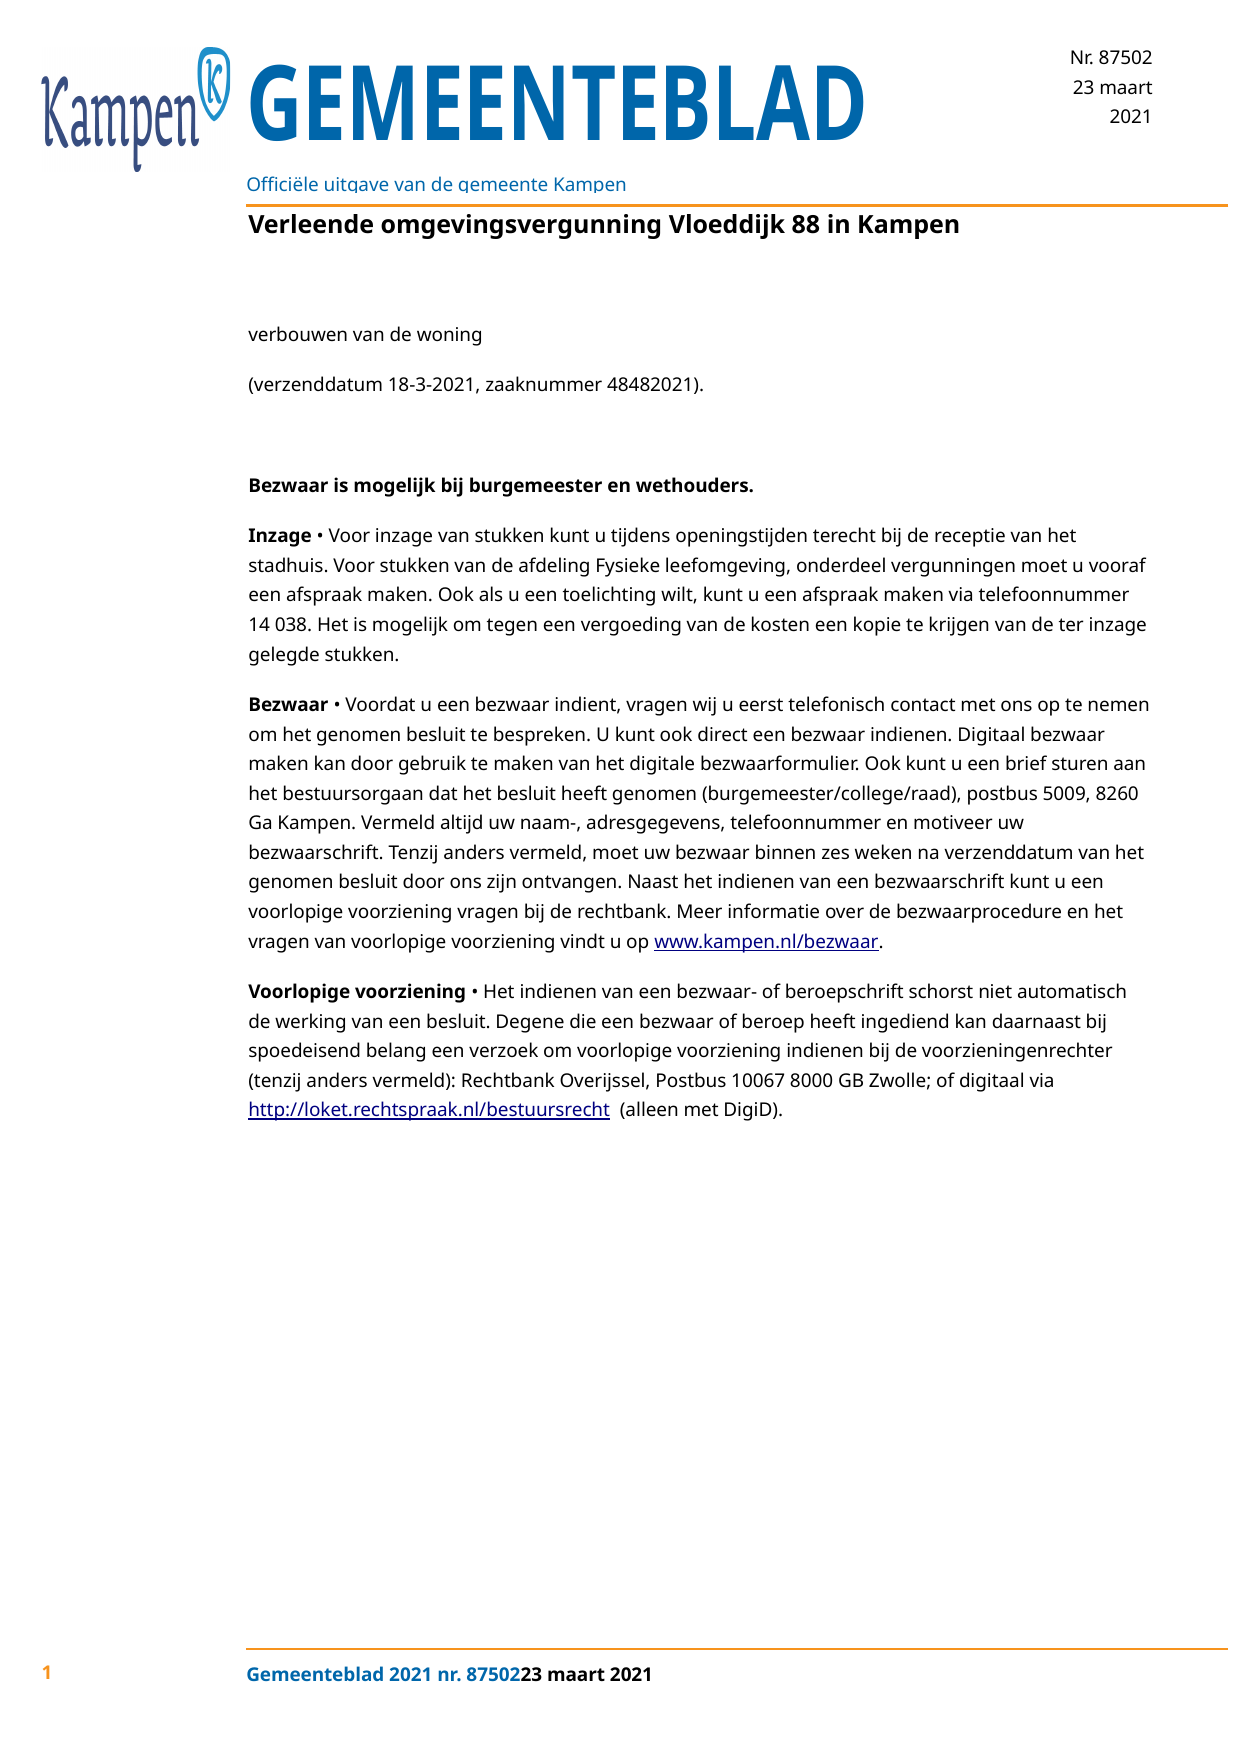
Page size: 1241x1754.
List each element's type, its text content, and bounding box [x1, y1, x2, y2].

picture [41, 47, 231, 172]
text Verleende omgevingsvergunning Vloeddijk 88 in Kampen [248, 207, 1152, 241]
text (verzenddatum 18-3-2021, zaaknummer 48482021). [248, 371, 1152, 397]
text Bezwaar is mogelijk bij burgemeester en wethouders. [248, 472, 1152, 498]
text verbouwen van de woning [248, 321, 1152, 346]
text Voorlopige voorziening • Het indienen van een bezwaar- of beroepschrift schorst niet automatisch de werking van een besluit. Degene die een bezwaar of beroep heeft ingediend kan daarnaast bij spoedeisend belang een verzoek om voorlopige voorziening indienen bij de voorzieningenrechter (tenzij anders vermeld): Rechtbank Overijssel, Postbus 10067 8000 GB Zwolle; of digitaal via http://loket.rechtspraak.nl/bestuursrecht (alleen met DigiD). [248, 978, 1152, 1122]
text Bezwaar • Voordat u een bezwaar indient, vragen wij u eerst telefonisch contact met ons op te nemen om het genomen besluit te bespreken. U kunt ook direct een bezwaar indienen. Digitaal bezwaar maken kan door gebruik te maken van het digitale bezwaarformulier. Ook kunt u een brief sturen aan het bestuursorgaan dat het besluit heeft genomen (burgemeester/college/raad), postbus 5009, 8260 Ga Kampen. Vermeld altijd uw naam-, adresgegevens, telefoonnummer en motiveer uw bezwaarschrift. Tenzij anders vermeld, moet uw bezwaar binnen zes weken na verzenddatum van het genomen besluit door ons zijn ontvangen. Naast het indienen van een bezwaarschrift kunt u een voorlopige voorziening vragen bij de rechtbank. Meer informatie over de bezwaarprocedure en het vragen van voorlopige voorziening vindt u op www.kampen.nl/bezwaar. [248, 691, 1152, 953]
text Inzage • Voor inzage van stukken kunt u tijdens openingstijden terecht bij de receptie van het stadhuis. Voor stukken van de afdeling Fysieke leefomgeving, onderdeel vergunningen moet u vooraf een afspraak maken. Ook als u een toelichting wilt, kunt u een afspraak maken via telefoonnummer 14 038. Het is mogelijk om tegen een vergoeding van de kosten een kopie te krijgen van de ter inzage gelegde stukken. [248, 522, 1152, 666]
